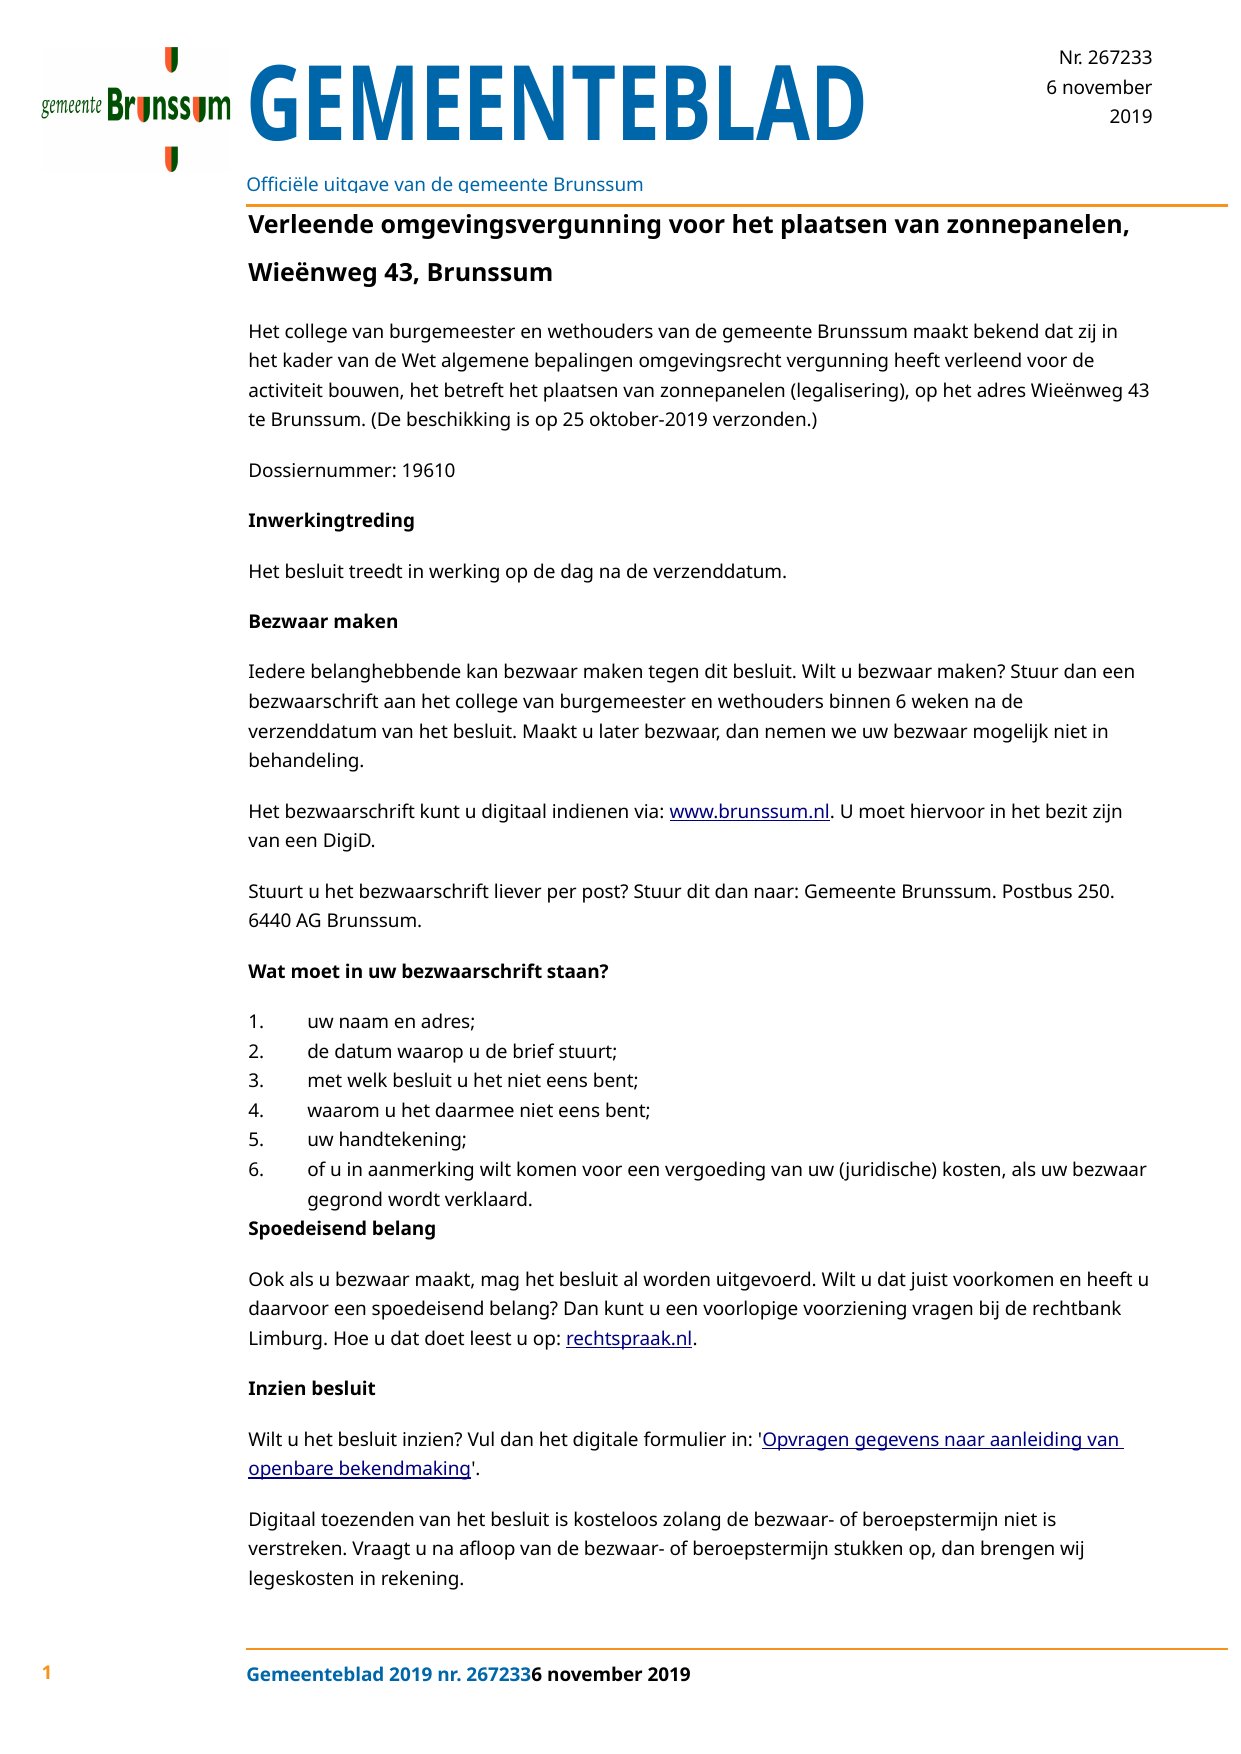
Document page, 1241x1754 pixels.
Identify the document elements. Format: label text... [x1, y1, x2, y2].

text Wilt u het besluit inzien? Vul dan het digitale formulier in: 'Opvragen gegevens naar aanleiding van openbare bekendmaking'. [248, 1426, 1152, 1481]
text Ook als u bezwaar maakt, mag het besluit al worden uitgevoerd. Wilt u dat juist voorkomen en heeft u daarvoor een spoedeisend belang? Dan kunt u een voorlopige voorziening vragen bij de rechtbank Limburg. Hoe u dat doet leest u op: rechtspraak.nl. [248, 1266, 1152, 1351]
text Wat moet in uw bezwaarschrift staan? [248, 958, 1152, 984]
text Inzien besluit [248, 1375, 1152, 1401]
list waarom u het daarmee niet eens bent; [248, 1097, 1152, 1123]
list met welk besluit u het niet eens bent; [248, 1067, 1152, 1093]
text Bezwaar maken [248, 608, 1152, 634]
list uw handtekening; [248, 1127, 1152, 1152]
list of u in aanmerking wilt komen voor een vergoeding van uw (juridische) kosten, als uw bezwaar gegrond wordt verklaard. [248, 1156, 1152, 1212]
text Verleende omgevingsvergunning voor het plaatsen van zonnepanelen, Wieënweg 43, Brunssum [248, 207, 1152, 288]
text Inwerkingtreding [248, 507, 1152, 533]
text Het bezwaarschrift kunt u digitaal indienen via: www.brunssum.nl. U moet hiervoor in het bezit zijn van een DigiD. [248, 798, 1152, 853]
text Spoedeisend belang [248, 1215, 1152, 1241]
text Dossiernummer: 19610 [248, 457, 1152, 483]
text Digitaal toezenden van het besluit is kosteloos zolang de bezwaar- of beroepstermijn niet is verstreken. Vraagt u na afloop van de bezwaar- of beroepstermijn stukken op, dan brengen wij legeskosten in rekening. [248, 1506, 1152, 1591]
list de datum waarop u de brief stuurt; [248, 1038, 1152, 1064]
text Stuurt u het bezwaarschrift liever per post? Stuur dit dan naar: Gemeente Brunssum. Postbus 250. 6440 AG Brunssum. [248, 878, 1152, 933]
picture [41, 47, 231, 172]
text Iedere belanghebbende kan bezwaar maken tegen dit besluit. Wilt u bezwaar maken? Stuur dan een bezwaarschrift aan het college van burgemeester en wethouders binnen 6 weken na de verzenddatum van het besluit. Maakt u later bezwaar, dan nemen we uw bezwaar mogelijk niet in behandeling. [248, 659, 1152, 773]
text Het college van burgemeester en wethouders van de gemeente Brunssum maakt bekend dat zij in het kader van de Wet algemene bepalingen omgevingsrecht vergunning heeft verleend voor de activiteit bouwen, het betreft het plaatsen van zonnepanelen (legalisering), op het adres Wieënweg 43 te Brunssum. (De beschikking is op 25 oktober-2019 verzonden.) [248, 318, 1152, 432]
text Het besluit treedt in werking op de dag na de verzenddatum. [248, 558, 1152, 584]
list uw naam en adres; [248, 1008, 1152, 1034]
